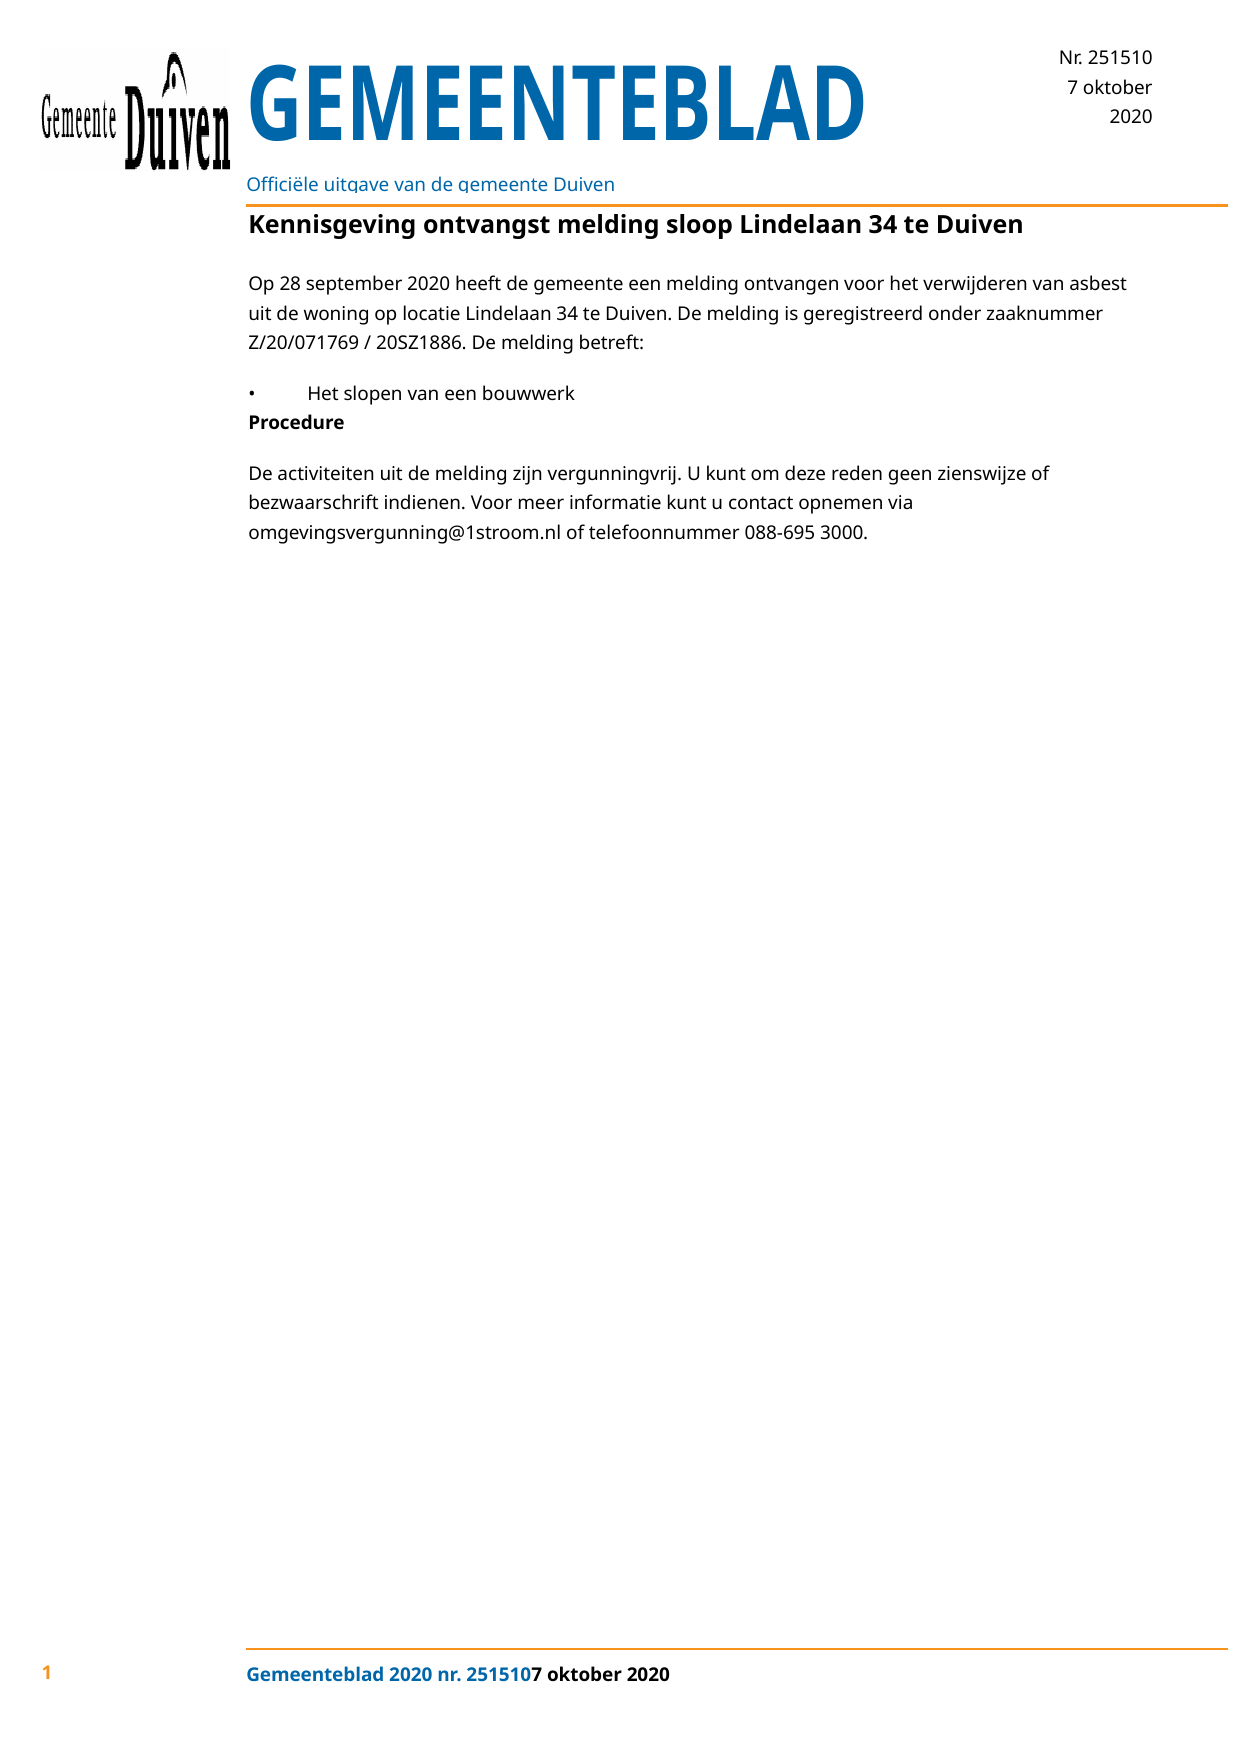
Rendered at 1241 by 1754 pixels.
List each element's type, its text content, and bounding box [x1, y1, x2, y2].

picture [41, 47, 231, 172]
text Procedure [248, 409, 1152, 435]
list Het slopen van een bouwwerk [248, 380, 1152, 406]
text De activiteiten uit de melding zijn vergunningvrij. U kunt om deze reden geen zienswijze of bezwaarschrift indienen. Voor meer informatie kunt u contact opnemen via omgevingsvergunning@1stroom.nl of telefoonnummer 088-695 3000. [248, 460, 1152, 545]
text Kennisgeving ontvangst melding sloop Lindelaan 34 te Duiven [248, 207, 1152, 241]
text Op 28 september 2020 heeft de gemeente een melding ontvangen voor het verwijderen van asbest uit de woning op locatie Lindelaan 34 te Duiven. De melding is geregistreerd onder zaaknummer Z/20/071769 / 20SZ1886. De melding betreft: [248, 270, 1152, 355]
